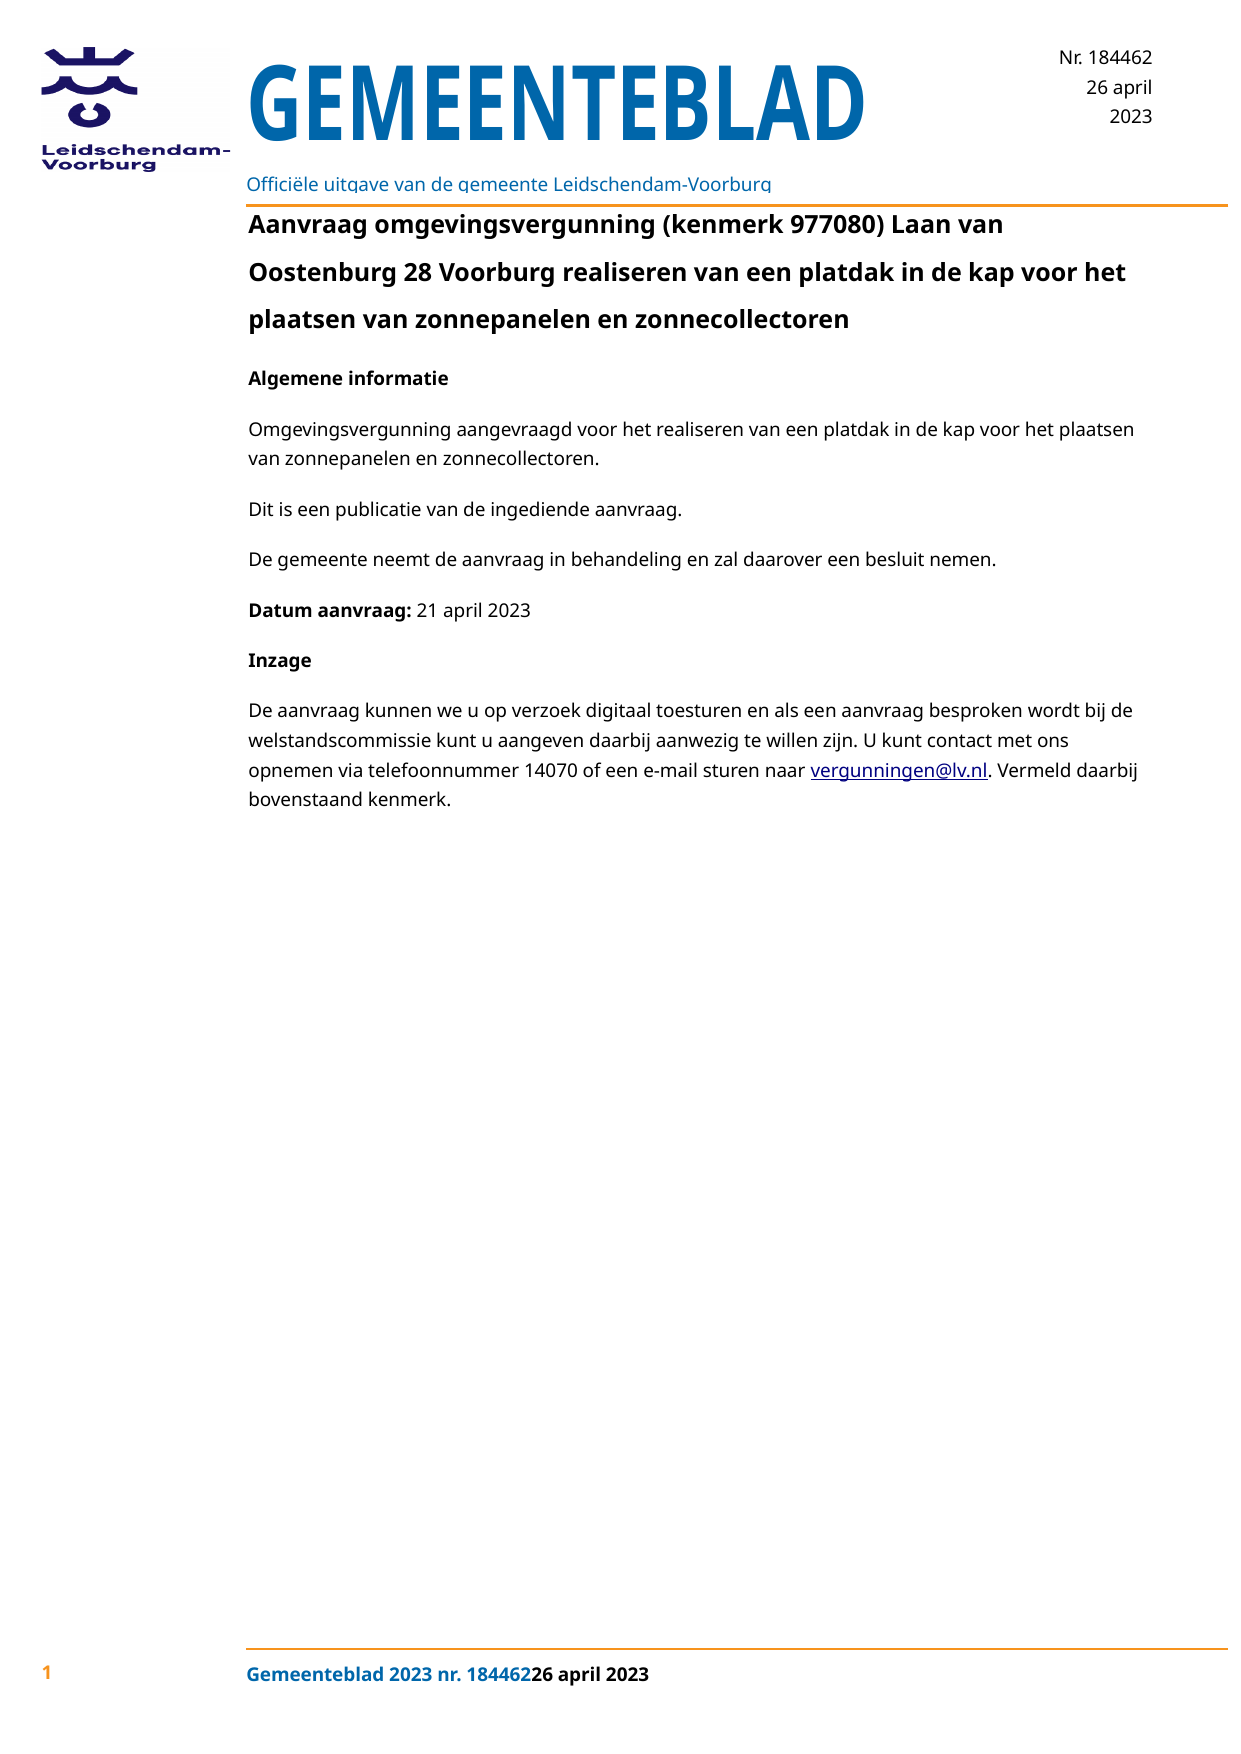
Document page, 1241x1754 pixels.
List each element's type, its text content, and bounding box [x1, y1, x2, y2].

text Aanvraag omgevingsvergunning (kenmerk 977080) Laan van Oostenburg 28 Voorburg realiseren van een platdak in de kap voor het plaatsen van zonnepanelen en zonnecollectoren [248, 207, 1152, 336]
picture [41, 47, 231, 172]
text Datum aanvraag: 21 april 2023 [248, 597, 1152, 622]
text Dit is een publicatie van de ingediende aanvraag. [248, 496, 1152, 522]
text Inzage [248, 647, 1152, 673]
text Omgevingsvergunning aangevraagd voor het realiseren van een platdak in de kap voor het plaatsen van zonnepanelen en zonnecollectoren. [248, 416, 1152, 471]
text De aanvraag kunnen we u op verzoek digitaal toesturen en als een aanvraag besproken wordt bij de welstandscommissie kunt u aangeven daarbij aanwezig te willen zijn. U kunt contact met ons opnemen via telefoonnummer 14070 of een e-mail sturen naar vergunningen@lv.nl. Vermeld daarbij bovenstaand kenmerk. [248, 698, 1152, 812]
text Algemene informatie [248, 366, 1152, 391]
text De gemeente neemt de aanvraag in behandeling en zal daarover een besluit nemen. [248, 546, 1152, 572]
